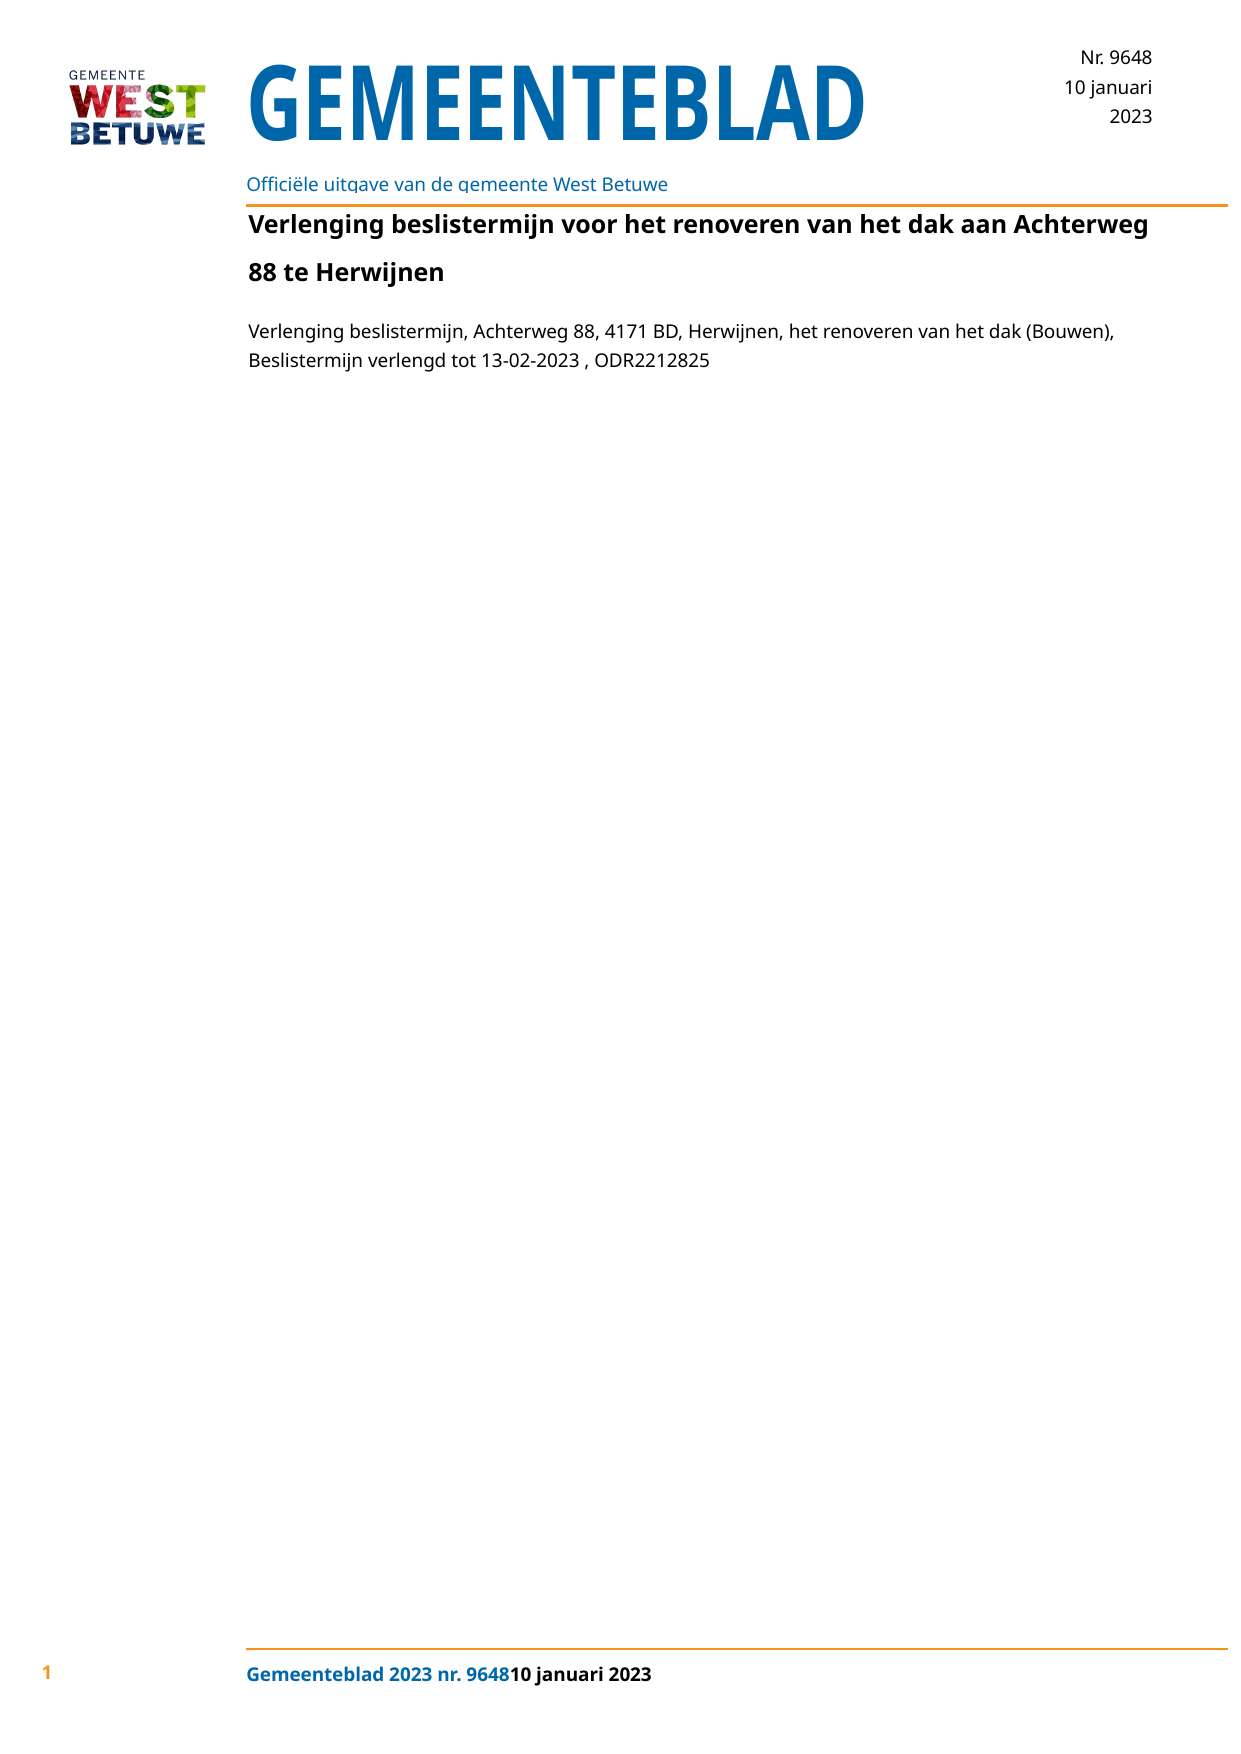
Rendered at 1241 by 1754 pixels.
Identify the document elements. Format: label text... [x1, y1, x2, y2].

picture [41, 47, 231, 172]
text Verlenging beslistermijn, Achterweg 88, 4171 BD, Herwijnen, het renoveren van het dak (Bouwen), Beslistermijn verlengd tot 13-02-2023 , ODR2212825 [248, 318, 1152, 373]
text Verlenging beslistermijn voor het renoveren van het dak aan Achterweg 88 te Herwijnen [248, 207, 1152, 288]
